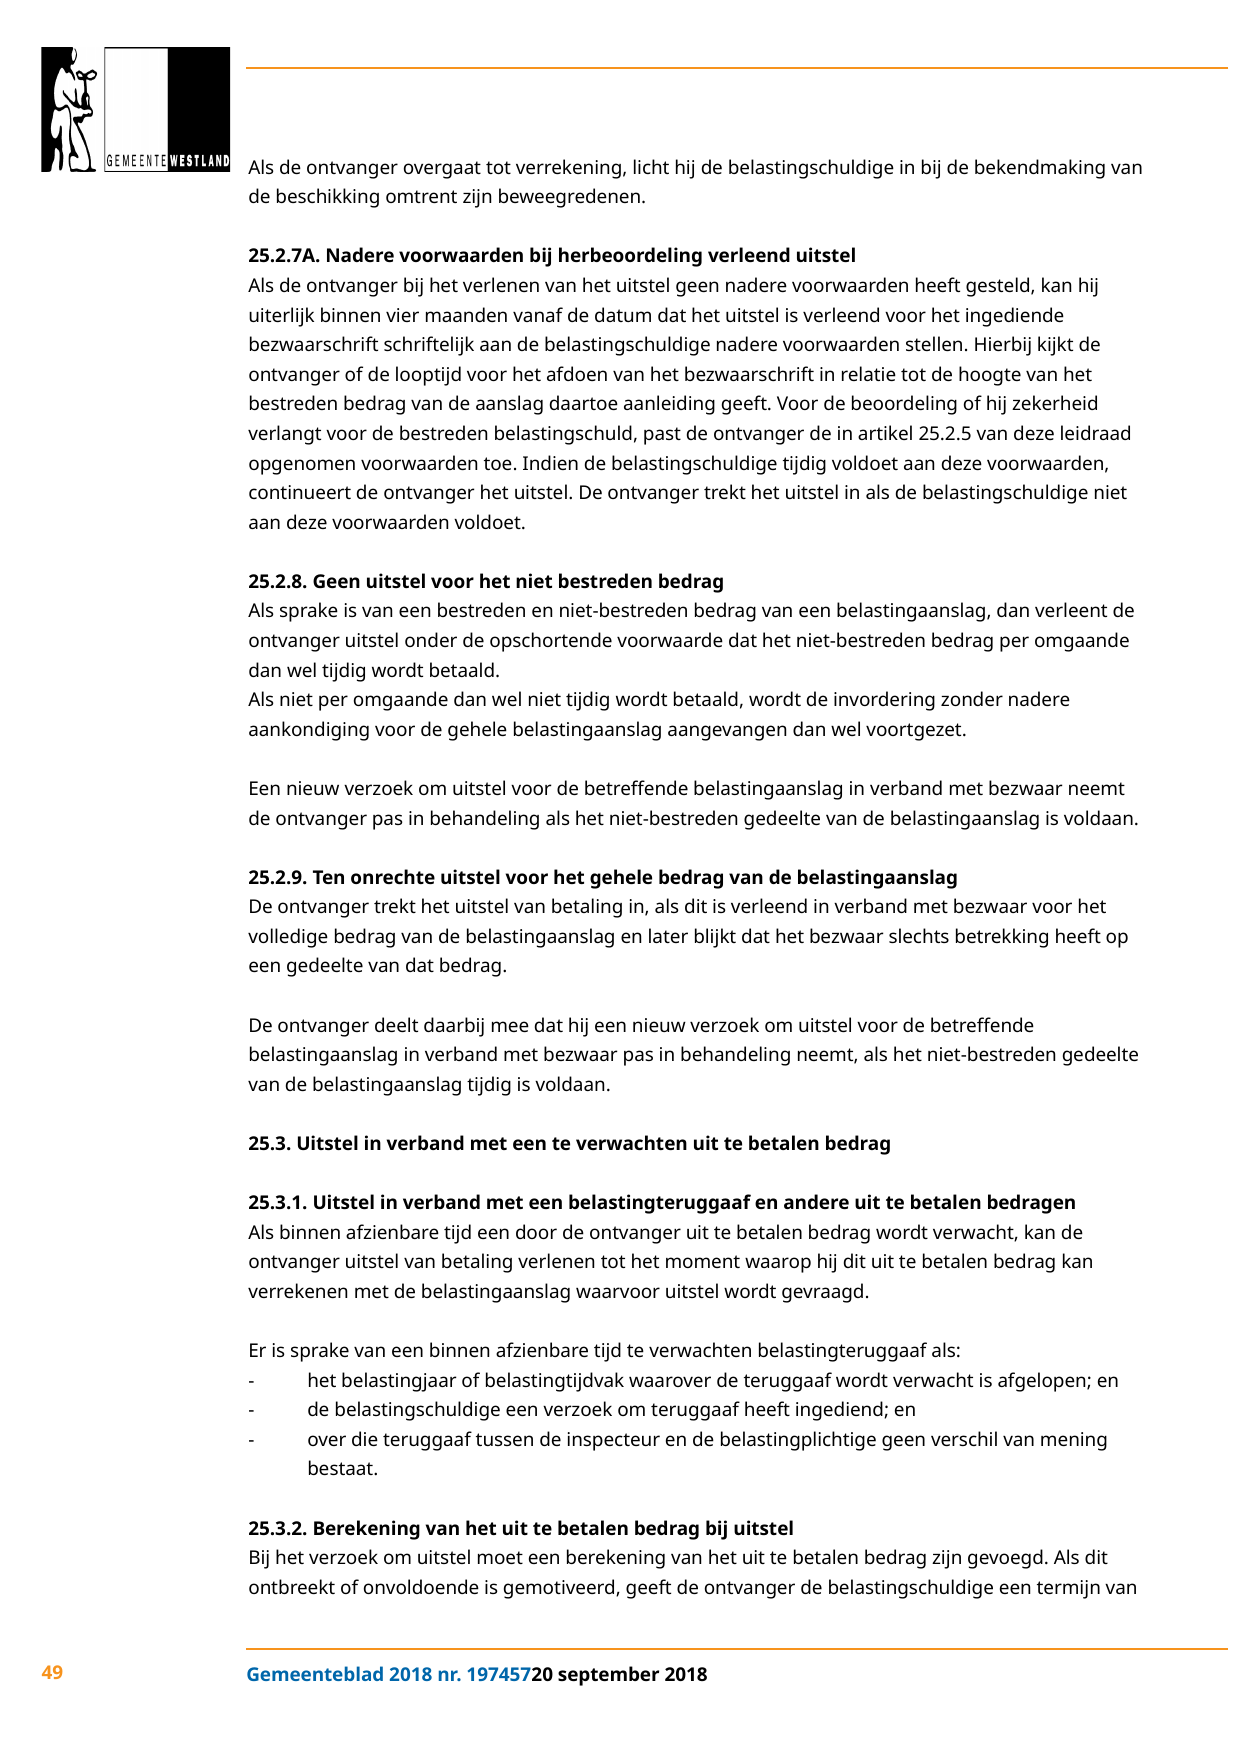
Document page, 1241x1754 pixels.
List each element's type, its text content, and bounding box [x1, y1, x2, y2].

list de belastingschuldige een verzoek om teruggaaf heeft ingediend; en [248, 1396, 1152, 1422]
text Als sprake is van een bestreden en niet-bestreden bedrag van een belastingaanslag, dan verleent de ontvanger uitstel onder de opschortende voorwaarde dat het niet-bestreden bedrag per omgaande dan wel tijdig wordt betaald. [248, 598, 1152, 683]
picture [41, 47, 231, 172]
text 25.2.8. Geen uitstel voor het niet bestreden bedrag [248, 568, 1152, 594]
list over die teruggaaf tussen de inspecteur en de belastingplichtige geen verschil van mening bestaat. [248, 1426, 1152, 1481]
text Als niet per omgaande dan wel niet tijdig wordt betaald, wordt de invordering zonder nadere aankondiging voor de gehele belastingaanslag aangevangen dan wel voortgezet. [248, 686, 1152, 742]
text 25.2.7A. Nadere voorwaarden bij herbeoordeling verleend uitstel [248, 243, 1152, 268]
text 25.3.2. Berekening van het uit te betalen bedrag bij uitstel [248, 1515, 1152, 1541]
text 25.3.1. Uitstel in verband met een belastingteruggaaf en andere uit te betalen bedragen [248, 1189, 1152, 1215]
text Een nieuw verzoek om uitstel voor de betreffende belastingaanslag in verband met bezwaar neemt de ontvanger pas in behandeling als het niet-bestreden gedeelte van de belastingaanslag is voldaan. [248, 775, 1152, 831]
text 25.3. Uitstel in verband met een te verwachten uit te betalen bedrag [248, 1130, 1152, 1156]
text De ontvanger trekt het uitstel van betaling in, als dit is verleend in verband met bezwaar voor het volledige bedrag van de belastingaanslag en later blijkt dat het bezwaar slechts betrekking heeft op een gedeelte van dat bedrag. [248, 893, 1152, 978]
list het belastingjaar of belastingtijdvak waarover de teruggaaf wordt verwacht is afgelopen; en [248, 1367, 1152, 1393]
text Als de ontvanger bij het verlenen van het uitstel geen nadere voorwaarden heeft gesteld, kan hij uiterlijk binnen vier maanden vanaf de datum dat het uitstel is verleend voor het ingediende bezwaarschrift schriftelijk aan de belastingschuldige nadere voorwaarden stellen. Hierbij kijkt de ontvanger of de looptijd voor het afdoen van het bezwaarschrift in relatie tot de hoogte van het bestreden bedrag van de aanslag daartoe aanleiding geeft. Voor de beoordeling of hij zekerheid verlangt voor de bestreden belastingschuld, past de ontvanger de in artikel 25.2.5 van deze leidraad opgenomen voorwaarden toe. Indien de belastingschuldige tijdig voldoet aan deze voorwaarden, continueert de ontvanger het uitstel. De ontvanger trekt het uitstel in als de belastingschuldige niet aan deze voorwaarden voldoet. [248, 272, 1152, 535]
text Als de ontvanger overgaat tot verrekening, licht hij de belastingschuldige in bij de bekendmaking van de beschikking omtrent zijn beweegredenen. [248, 154, 1152, 209]
text Als binnen afzienbare tijd een door de ontvanger uit te betalen bedrag wordt verwacht, kan de ontvanger uitstel van betaling verlenen tot het moment waarop hij dit uit te betalen bedrag kan verrekenen met de belastingaanslag waarvoor uitstel wordt gevraagd. [248, 1219, 1152, 1304]
text Er is sprake van een binnen afzienbare tijd te verwachten belastingteruggaaf als: [248, 1337, 1152, 1363]
text Bij het verzoek om uitstel moet een berekening van het uit te betalen bedrag zijn gevoegd. Als dit ontbreekt of onvoldoende is gemotiveerd, geeft de ontvanger de belastingschuldige een termijn van [248, 1544, 1152, 1600]
text 25.2.9. Ten onrechte uitstel voor het gehele bedrag van de belastingaanslag [248, 864, 1152, 890]
text De ontvanger deelt daarbij mee dat hij een nieuw verzoek om uitstel voor de betreffende belastingaanslag in verband met bezwaar pas in behandeling neemt, als het niet-bestreden gedeelte van de belastingaanslag tijdig is voldaan. [248, 1012, 1152, 1097]
